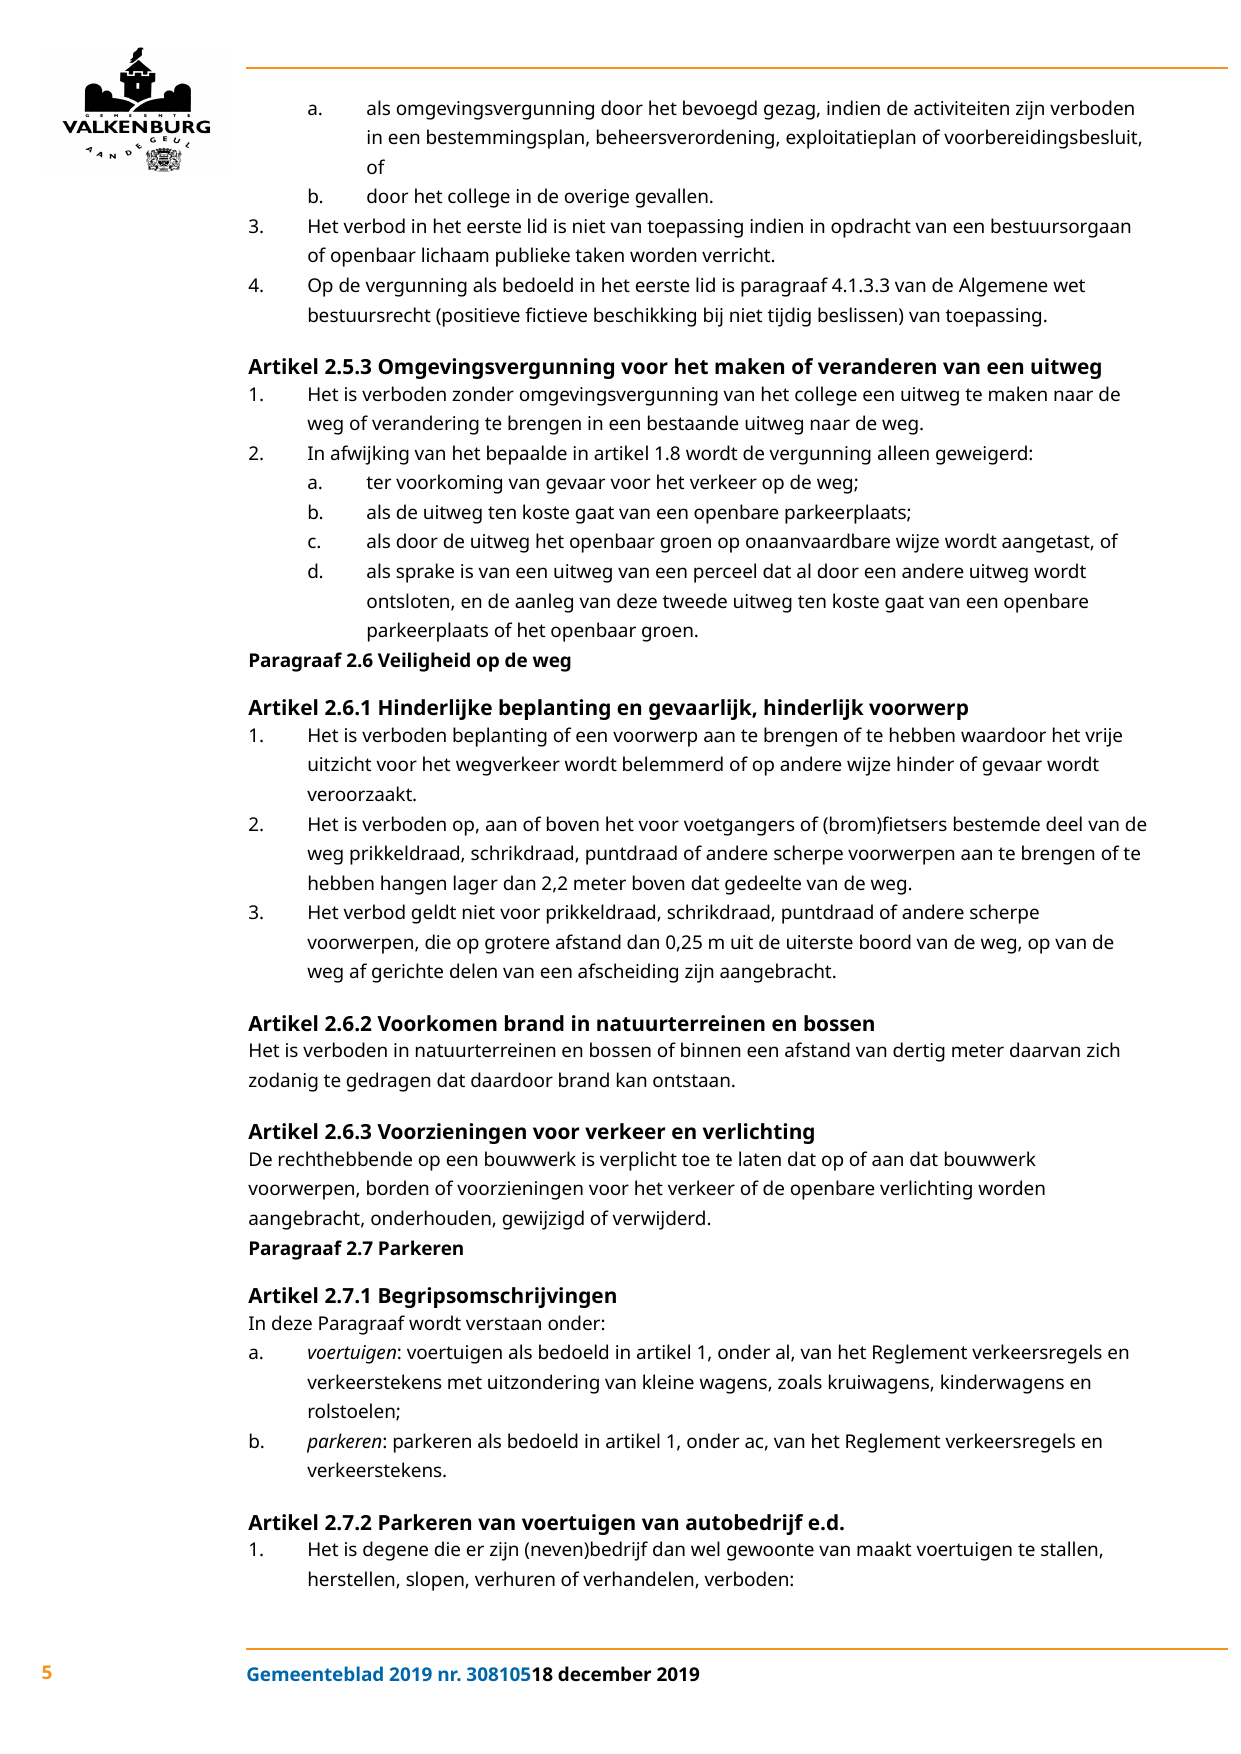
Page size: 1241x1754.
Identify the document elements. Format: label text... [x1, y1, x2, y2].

list Het is verboden beplanting of een voorwerp aan te brengen of te hebben waardoor het vrije uitzicht voor het wegverkeer wordt belemmerd of op andere wijze hinder of gevaar wordt veroorzaakt. [248, 722, 1152, 807]
text Artikel 2.6.3 Voorzieningen voor verkeer en verlichting [248, 1117, 1152, 1146]
list Het verbod geldt niet voor prikkeldraad, schrikdraad, puntdraad of andere scherpe voorwerpen, die op grotere afstand dan 0,25 m uit de uiterste boord van de weg, op van de weg af gerichte delen van een afscheiding zijn aangebracht. [248, 899, 1152, 984]
text De rechthebbende op een bouwwerk is verplicht toe te laten dat op of aan dat bouwwerk voorwerpen, borden of voorzieningen voor het verkeer of de openbare verlichting worden aangebracht, onderhouden, gewijzigd of verwijderd. [248, 1146, 1152, 1231]
text Artikel 2.7.2 Parkeren van voertuigen van autobedrijf e.d. [248, 1508, 1152, 1536]
text Het is verboden in natuurterreinen en bossen of binnen een afstand van dertig meter daarvan zich zodanig te gedragen dat daardoor brand kan ontstaan. [248, 1037, 1152, 1093]
text Artikel 2.6.1 Hinderlijke beplanting en gevaarlijk, hinderlijk voorwerp [248, 693, 1152, 722]
list parkeren: parkeren als bedoeld in artikel 1, onder ac, van het Reglement verkeersregels en verkeerstekens. [248, 1428, 1152, 1483]
list Het is verboden zonder omgevingsvergunning van het college een uitweg te maken naar de weg of verandering te brengen in een bestaande uitweg naar de weg. [248, 381, 1152, 436]
text Paragraaf 2.6 Veiligheid op de weg [248, 647, 1152, 673]
list als sprake is van een uitweg van een perceel dat al door een andere uitweg wordt ontsloten, en de aanleg van deze tweede uitweg ten koste gaat van een openbare parkeerplaats of het openbaar groen. [307, 558, 1152, 643]
text In deze Paragraaf wordt verstaan onder: [248, 1310, 1152, 1335]
list als de uitweg ten koste gaat van een openbare parkeerplaats; [307, 499, 1152, 525]
list Het is degene die er zijn (neven)bedrijf dan wel gewoonte van maakt voertuigen te stallen, herstellen, slopen, verhuren of verhandelen, verboden: [248, 1536, 1152, 1592]
list In afwijking van het bepaalde in artikel 1.8 wordt de vergunning alleen geweigerd: [248, 440, 1152, 466]
list voertuigen: voertuigen als bedoeld in artikel 1, onder al, van het Reglement verkeersregels en verkeerstekens met uitzondering van kleine wagens, zoals kruiwagens, kinderwagens en rolstoelen; [248, 1339, 1152, 1424]
list door het college in de overige gevallen. [307, 183, 1152, 209]
list als omgevingsvergunning door het bevoegd gezag, indien de activiteiten zijn verboden in een bestemmingsplan, beheersverordening, exploitatieplan of voorbereidingsbesluit, of [307, 95, 1152, 180]
list Het is verboden op, aan of boven het voor voetgangers of (brom)fietsers bestemde deel van de weg prikkeldraad, schrikdraad, puntdraad of andere scherpe voorwerpen aan te brengen of te hebben hangen lager dan 2,2 meter boven dat gedeelte van de weg. [248, 811, 1152, 896]
list Op de vergunning als bedoeld in het eerste lid is paragraaf 4.1.3.3 van de Algemene wet bestuursrecht (positieve fictieve beschikking bij niet tijdig beslissen) van toepassing. [248, 272, 1152, 328]
list ter voorkoming van gevaar voor het verkeer op de weg; [307, 469, 1152, 495]
list als door de uitweg het openbaar groen op onaanvaardbare wijze wordt aangetast, of [307, 529, 1152, 554]
text Artikel 2.5.3 Omgevingsvergunning voor het maken of veranderen van een uitweg [248, 352, 1152, 381]
list Het verbod in het eerste lid is niet van toepassing indien in opdracht van een bestuursorgaan of openbaar lichaam publieke taken worden verricht. [248, 213, 1152, 268]
text Paragraaf 2.7 Parkeren [248, 1235, 1152, 1260]
text Artikel 2.6.2 Voorkomen brand in natuurterreinen en bossen [248, 1009, 1152, 1037]
text Artikel 2.7.1 Begripsomschrijvingen [248, 1281, 1152, 1310]
picture [41, 47, 231, 172]
